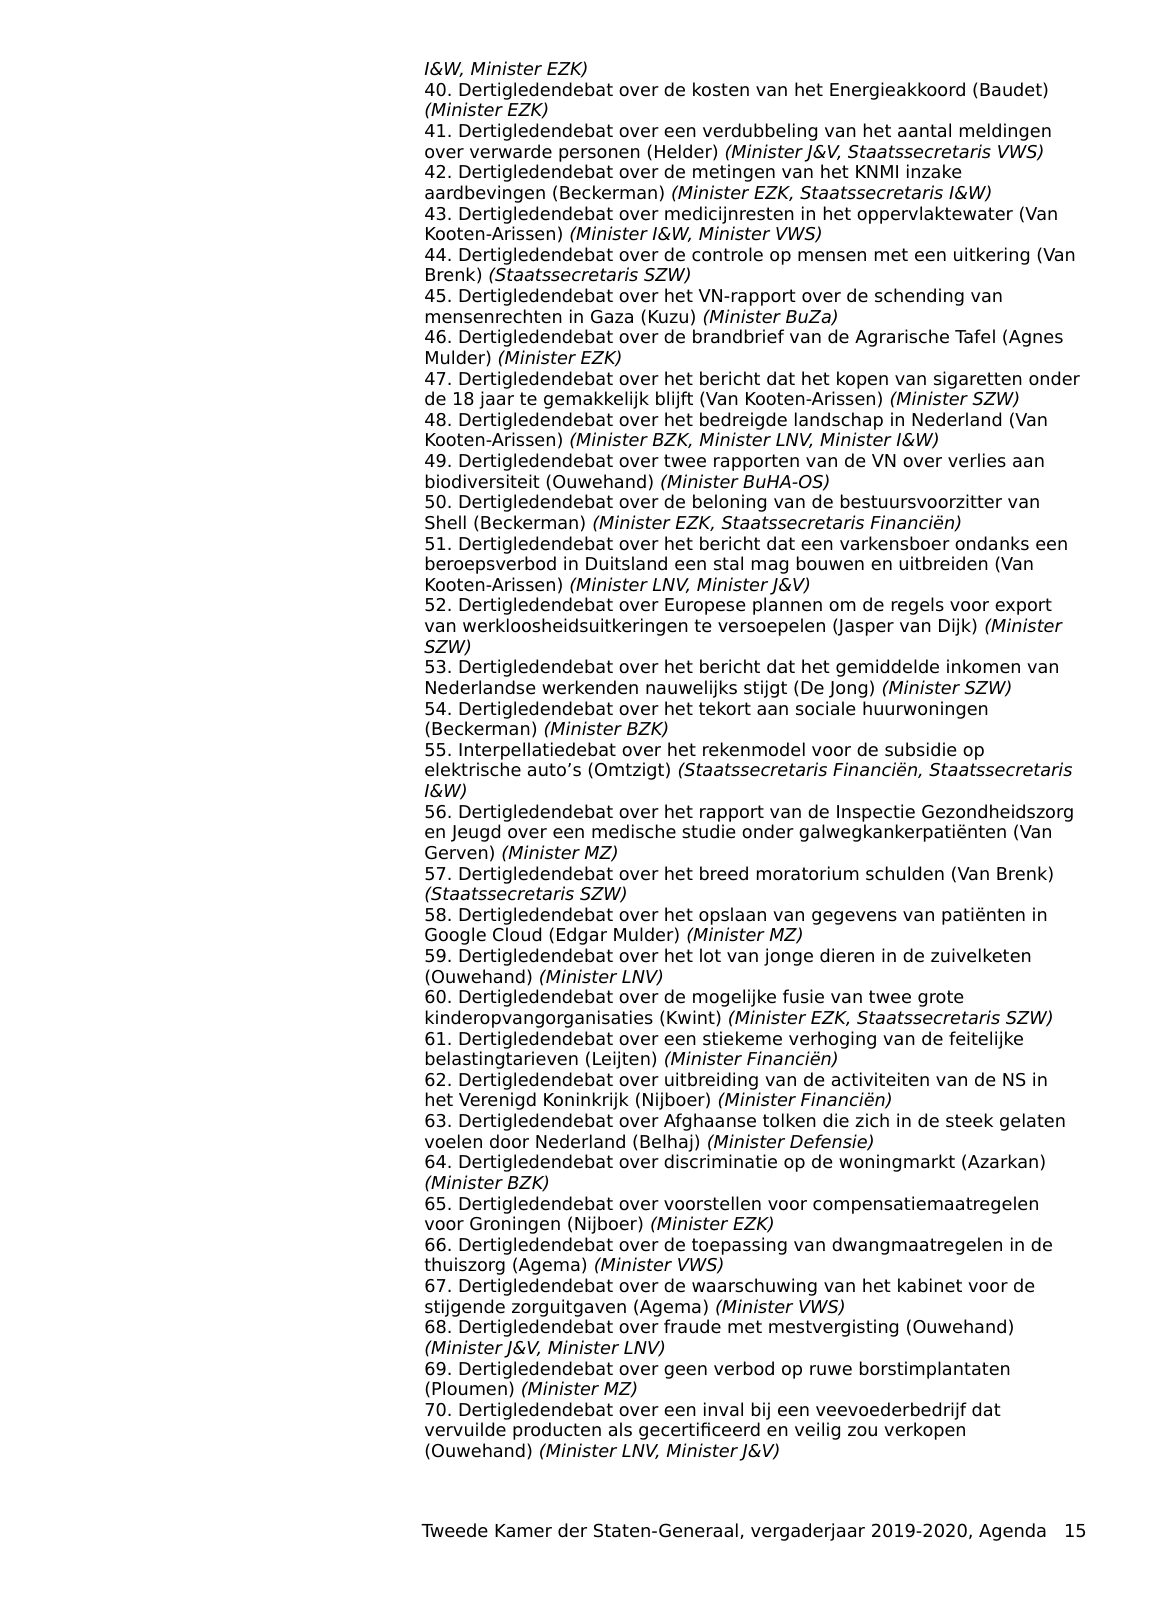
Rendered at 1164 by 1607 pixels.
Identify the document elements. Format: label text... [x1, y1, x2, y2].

table_cell [401, 534, 418, 595]
table_cell [77, 1070, 401, 1111]
table_cell [77, 1152, 401, 1193]
table_cell [77, 1194, 401, 1235]
table_cell [401, 699, 418, 740]
table_cell 49. Dertigledendebat over twee rapporten van de VN over verlies aan biodiversiteit (Ouwehand) (Minister BuHA-OS) [418, 451, 1087, 492]
table_cell [77, 1359, 401, 1400]
table_cell 64. Dertigledendebat over discriminatie op de woningmarkt (Azarkan) (Minister BZK) [418, 1152, 1087, 1193]
table_cell [77, 1111, 401, 1152]
table_cell [77, 595, 401, 657]
table_cell [77, 1276, 401, 1317]
table_cell 52. Dertigledendebat over Europese plannen om de regels voor export van werkloosheidsuitkeringen te versoepelen (Jasper van Dijk) (Minister SZW) [418, 595, 1087, 657]
table_cell [401, 162, 418, 203]
table_cell [401, 1400, 418, 1462]
table_cell [401, 1029, 418, 1070]
table_cell [401, 802, 418, 863]
table_cell [77, 740, 401, 802]
table_cell [401, 595, 418, 657]
table_cell [77, 245, 401, 286]
table_cell 41. Dertigledendebat over een verdubbeling van het aantal meldingen over verwarde personen (Helder) (Minister J&V, Staatssecretaris VWS) [418, 121, 1087, 162]
table_cell [401, 204, 418, 245]
table_cell 42. Dertigledendebat over de metingen van het KNMI inzake aardbevingen (Beckerman) (Minister EZK, Staatssecretaris I&W) [418, 162, 1087, 203]
table_cell [401, 327, 418, 368]
table_cell 43. Dertigledendebat over medicijnresten in het oppervlaktewater (Van Kooten-Arissen) (Minister I&W, Minister VWS) [418, 204, 1087, 245]
table_cell 58. Dertigledendebat over het opslaan van gegevens van patiënten in Google Cloud (Edgar Mulder) (Minister MZ) [418, 905, 1087, 946]
table_cell [401, 740, 418, 802]
table_cell 65. Dertigledendebat over voorstellen voor compensatiemaatregelen voor Groningen (Nijboer) (Minister EZK) [418, 1194, 1087, 1235]
table_cell [77, 699, 401, 740]
table_cell [401, 121, 418, 162]
table_cell [77, 80, 401, 121]
table_cell [77, 864, 401, 905]
table_cell 40. Dertigledendebat over de kosten van het Energieakkoord (Baudet) (Minister EZK) [418, 80, 1087, 121]
table_cell 68. Dertigledendebat over fraude met mestvergisting (Ouwehand) (Minister J&V, Minister LNV) [418, 1317, 1087, 1358]
table_cell 55. Interpellatiedebat over het rekenmodel voor de subsidie op elektrische auto’s (Omtzigt) (Staatssecretaris Financiën, Staatssecretaris I&W) [418, 740, 1087, 802]
table_cell [401, 1070, 418, 1111]
table_cell [77, 802, 401, 863]
table_cell [77, 1400, 401, 1462]
table_cell [401, 1276, 418, 1317]
table_cell 50. Dertigledendebat over de beloning van de bestuursvoorzitter van Shell (Beckerman) (Minister EZK, Staatssecretaris Financiën) [418, 492, 1087, 533]
table_cell 67. Dertigledendebat over de waarschuwing van het kabinet voor de stijgende zorguitgaven (Agema) (Minister VWS) [418, 1276, 1087, 1317]
table_cell 70. Dertigledendebat over een inval bij een veevoederbedrijf dat vervuilde producten als gecertificeerd en veilig zou verkopen (Ouwehand) (Minister LNV, Minister J&V) [418, 1400, 1087, 1462]
table_cell 63. Dertigledendebat over Afghaanse tolken die zich in de steek gelaten voelen door Nederland (Belhaj) (Minister Defensie) [418, 1111, 1087, 1152]
table_cell [401, 1111, 418, 1152]
table_cell 47. Dertigledendebat over het bericht dat het kopen van sigaretten onder de 18 jaar te gemakkelijk blijft (Van Kooten-Arissen) (Minister SZW) [418, 369, 1087, 410]
table_cell [77, 534, 401, 595]
table_cell [401, 1152, 418, 1193]
table_cell 53. Dertigledendebat over het bericht dat het gemiddelde inkomen van Nederlandse werkenden nauwelijks stijgt (De Jong) (Minister SZW) [418, 657, 1087, 698]
table_cell 44. Dertigledendebat over de controle op mensen met een uitkering (Van Brenk) (Staatssecretaris SZW) [418, 245, 1087, 286]
table_cell 48. Dertigledendebat over het bedreigde landschap in Nederland (Van Kooten-Arissen) (Minister BZK, Minister LNV, Minister I&W) [418, 410, 1087, 451]
table_cell 62. Dertigledendebat over uitbreiding van de activiteiten van de NS in het Verenigd Koninkrijk (Nijboer) (Minister Financiën) [418, 1070, 1087, 1111]
table_cell [401, 80, 418, 121]
table_cell [401, 451, 418, 492]
table_cell [77, 204, 401, 245]
table_cell [401, 245, 418, 286]
table_cell [77, 657, 401, 698]
table_cell 59. Dertigledendebat over het lot van jonge dieren in de zuivelketen (Ouwehand) (Minister LNV) [418, 946, 1087, 987]
table_cell [77, 905, 401, 946]
table_cell [401, 946, 418, 987]
table_cell 54. Dertigledendebat over het tekort aan sociale huurwoningen (Beckerman) (Minister BZK) [418, 699, 1087, 740]
table_cell 45. Dertigledendebat over het VN-rapport over de schending van mensenrechten in Gaza (Kuzu) (Minister BuZa) [418, 286, 1087, 327]
table_cell [401, 369, 418, 410]
table_cell [77, 286, 401, 327]
table_cell [77, 369, 401, 410]
table_cell [77, 1235, 401, 1276]
table_cell [77, 492, 401, 533]
table_cell [401, 1235, 418, 1276]
table_cell 57. Dertigledendebat over het breed moratorium schulden (Van Brenk) (Staatssecretaris SZW) [418, 864, 1087, 905]
table_cell [401, 59, 418, 80]
table_cell [401, 492, 418, 533]
table_cell [77, 59, 401, 80]
table_cell [77, 451, 401, 492]
table_cell [77, 410, 401, 451]
table_cell [77, 162, 401, 203]
table_cell [77, 946, 401, 987]
table_cell [401, 1194, 418, 1235]
table_cell [401, 864, 418, 905]
table_cell 66. Dertigledendebat over de toepassing van dwangmaatregelen in de thuiszorg (Agema) (Minister VWS) [418, 1235, 1087, 1276]
table_cell [77, 987, 401, 1028]
table_cell [77, 327, 401, 368]
table_cell [401, 410, 418, 451]
table_cell [77, 1317, 401, 1358]
table_cell 51. Dertigledendebat over het bericht dat een varkensboer ondanks een beroepsverbod in Duitsland een stal mag bouwen en uitbreiden (Van Kooten-Arissen) (Minister LNV, Minister J&V) [418, 534, 1087, 595]
table_cell 56. Dertigledendebat over het rapport van de Inspectie Gezondheidszorg en Jeugd over een medische studie onder galwegkankerpatiënten (Van Gerven) (Minister MZ) [418, 802, 1087, 863]
table_cell [401, 1317, 418, 1358]
table_cell [77, 121, 401, 162]
table_cell 61. Dertigledendebat over een stiekeme verhoging van de feitelijke belastingtarieven (Leijten) (Minister Financiën) [418, 1029, 1087, 1070]
table_cell [401, 286, 418, 327]
table_cell [77, 1029, 401, 1070]
table_cell I&W, Minister EZK) [418, 59, 1087, 80]
table_cell 60. Dertigledendebat over de mogelijke fusie van twee grote kinderopvangorganisaties (Kwint) (Minister EZK, Staatssecretaris SZW) [418, 987, 1087, 1028]
table_cell [401, 1359, 418, 1400]
table_cell [401, 657, 418, 698]
table_cell 69. Dertigledendebat over geen verbod op ruwe borstimplantaten (Ploumen) (Minister MZ) [418, 1359, 1087, 1400]
table_cell [401, 905, 418, 946]
table_cell 46. Dertigledendebat over de brandbrief van de Agrarische Tafel (Agnes Mulder) (Minister EZK) [418, 327, 1087, 368]
table_cell [401, 987, 418, 1028]
